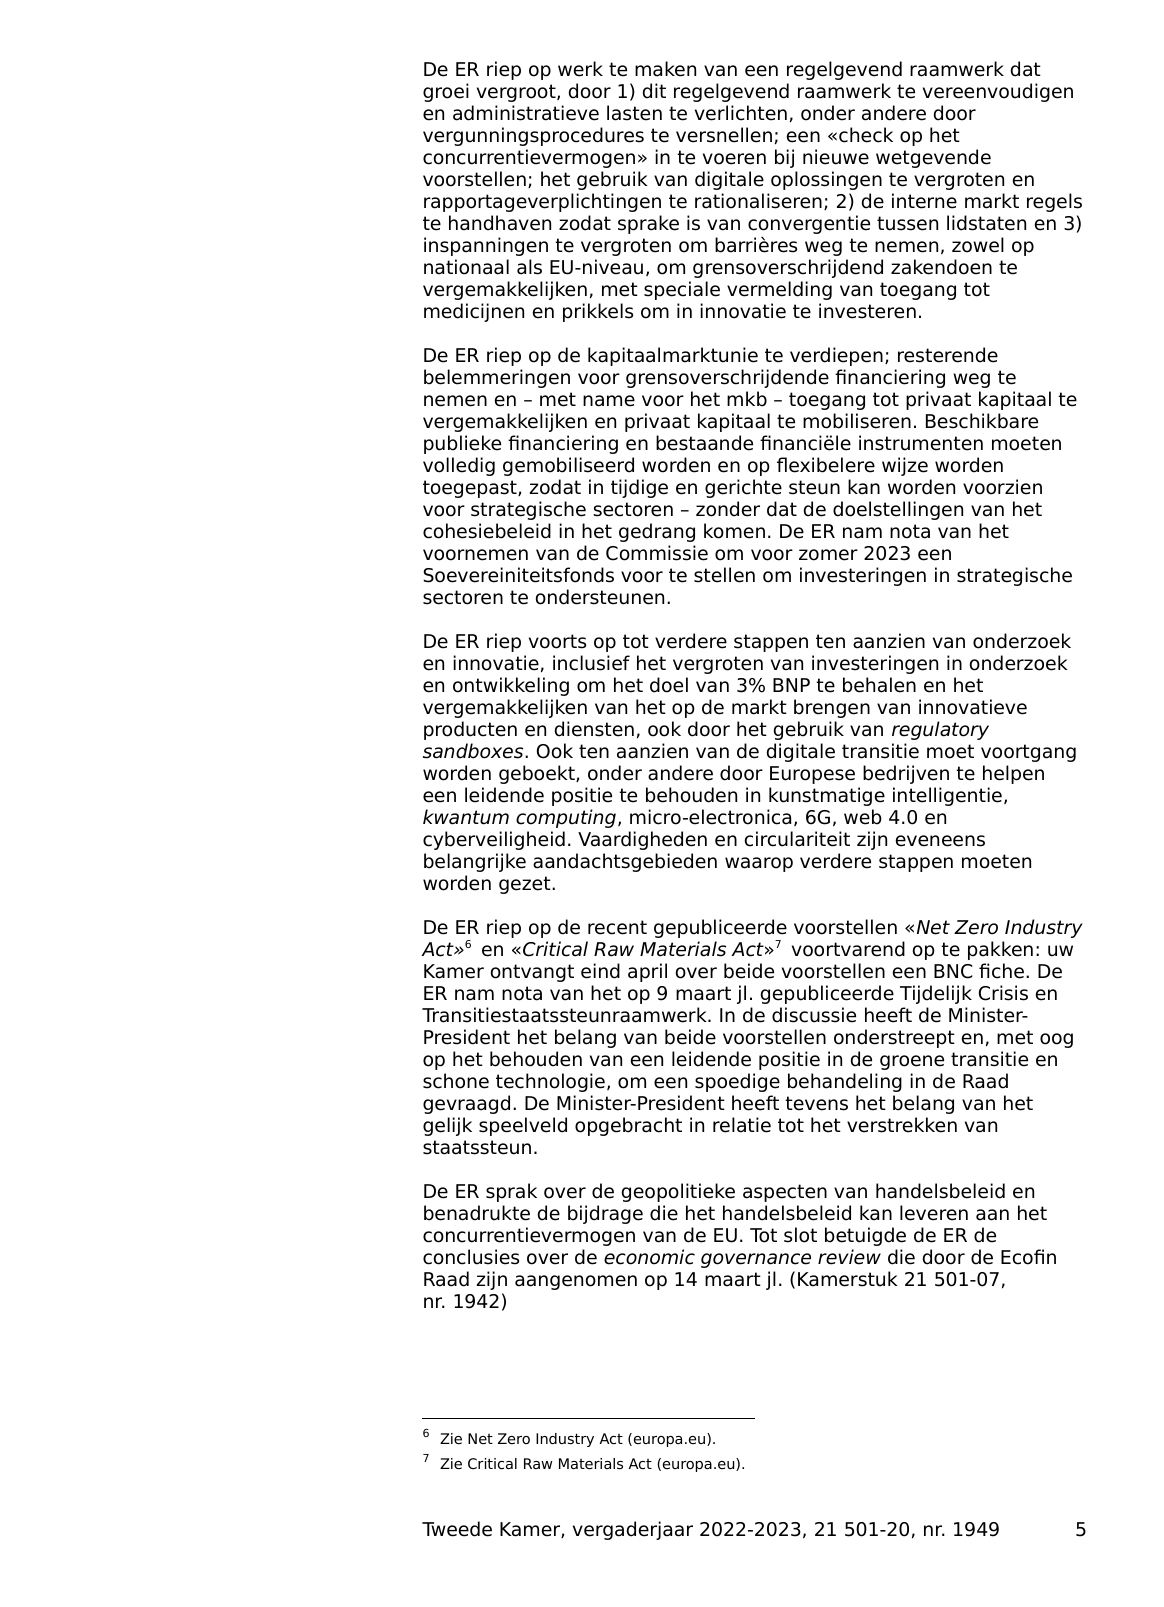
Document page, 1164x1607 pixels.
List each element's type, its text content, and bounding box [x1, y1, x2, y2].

text De ER sprak over de geopolitieke aspecten van handelsbeleid en benadrukte de bijdrage die het handelsbeleid kan leveren aan het concurrentievermogen van de EU. Tot slot betuigde de ER de conclusies over de economic governance review die door de Ecofin Raad zijn aangenomen op 14 maart jl. (Kamerstuk 21 501-07, nr. 1942) [422, 1181, 1087, 1313]
text De ER riep voorts op tot verdere stappen ten aanzien van onderzoek en innovatie, inclusief het vergroten van investeringen in onderzoek en ontwikkeling om het doel van 3% BNP te behalen en het vergemakkelijken van het op de markt brengen van innovatieve producten en diensten, ook door het gebruik van regulatory sandboxes. Ook ten aanzien van de digitale transitie moet voortgang worden geboekt, onder andere door Europese bedrijven te helpen een leidende positie te behouden in kunstmatige intelligentie, kwantum computing, micro-electronica, 6G, web 4.0 en cyberveiligheid. Vaardigheden en circulariteit zijn eveneens belangrijke aandachtsgebieden waarop verdere stappen moeten worden gezet. [422, 631, 1087, 895]
text Zie Net Zero Industry Act (europa.eu). [422, 1427, 1087, 1449]
text De ER riep op werk te maken van een regelgevend raamwerk dat groei vergroot, door 1) dit regelgevend raamwerk te vereenvoudigen en administratieve lasten te verlichten, onder andere door vergunningsprocedures te versnellen; een «check op het concurrentievermogen» in te voeren bij nieuwe wetgevende voorstellen; het gebruik van digitale oplossingen te vergroten en rapportageverplichtingen te rationaliseren; 2) de interne markt regels te handhaven zodat sprake is van convergentie tussen lidstaten en 3) inspanningen te vergroten om barrières weg te nemen, zowel op nationaal als EU-niveau, om grensoverschrijdend zakendoen te vergemakkelijken, met speciale vermelding van toegang tot medicijnen en prikkels om in innovatie te investeren. [422, 59, 1087, 323]
text De ER riep op de recent gepubliceerde voorstellen «Net Zero Industry Act» en «Critical Raw Materials Act» voortvarend op te pakken: uw Kamer ontvangt eind april over beide voorstellen een BNC fiche. De ER nam nota van het op 9 maart jl. gepubliceerde Tijdelijk Crisis en Transitiestaatssteunraamwerk. In de discussie heeft de Minister-President het belang van beide voorstellen onderstreept en, met oog op het behouden van een leidende positie in de groene transitie en schone technologie, om een spoedige behandeling in de Raad gevraagd. De Minister-President heeft tevens het belang van het gelijk speelveld opgebracht in relatie tot het verstrekken van staatssteun. [422, 917, 1087, 1159]
text Zie Critical Raw Materials Act (europa.eu). [422, 1452, 1087, 1474]
text De ER riep op de kapitaalmarktunie te verdiepen; resterende belemmeringen voor grensoverschrijdende financiering weg te nemen en – met name voor het mkb – toegang tot privaat kapitaal te vergemakkelijken en privaat kapitaal te mobiliseren. Beschikbare publieke financiering en bestaande financiële instrumenten moeten volledig gemobiliseerd worden en op flexibelere wijze worden toegepast, zodat in tijdige en gerichte steun kan worden voorzien voor strategische sectoren – zonder dat de doelstellingen van het cohesiebeleid in het gedrang komen. De ER nam nota van het voornemen van de Commissie om voor zomer 2023 een Soevereiniteitsfonds voor te stellen om investeringen in strategische sectoren te ondersteunen. [422, 345, 1087, 609]
